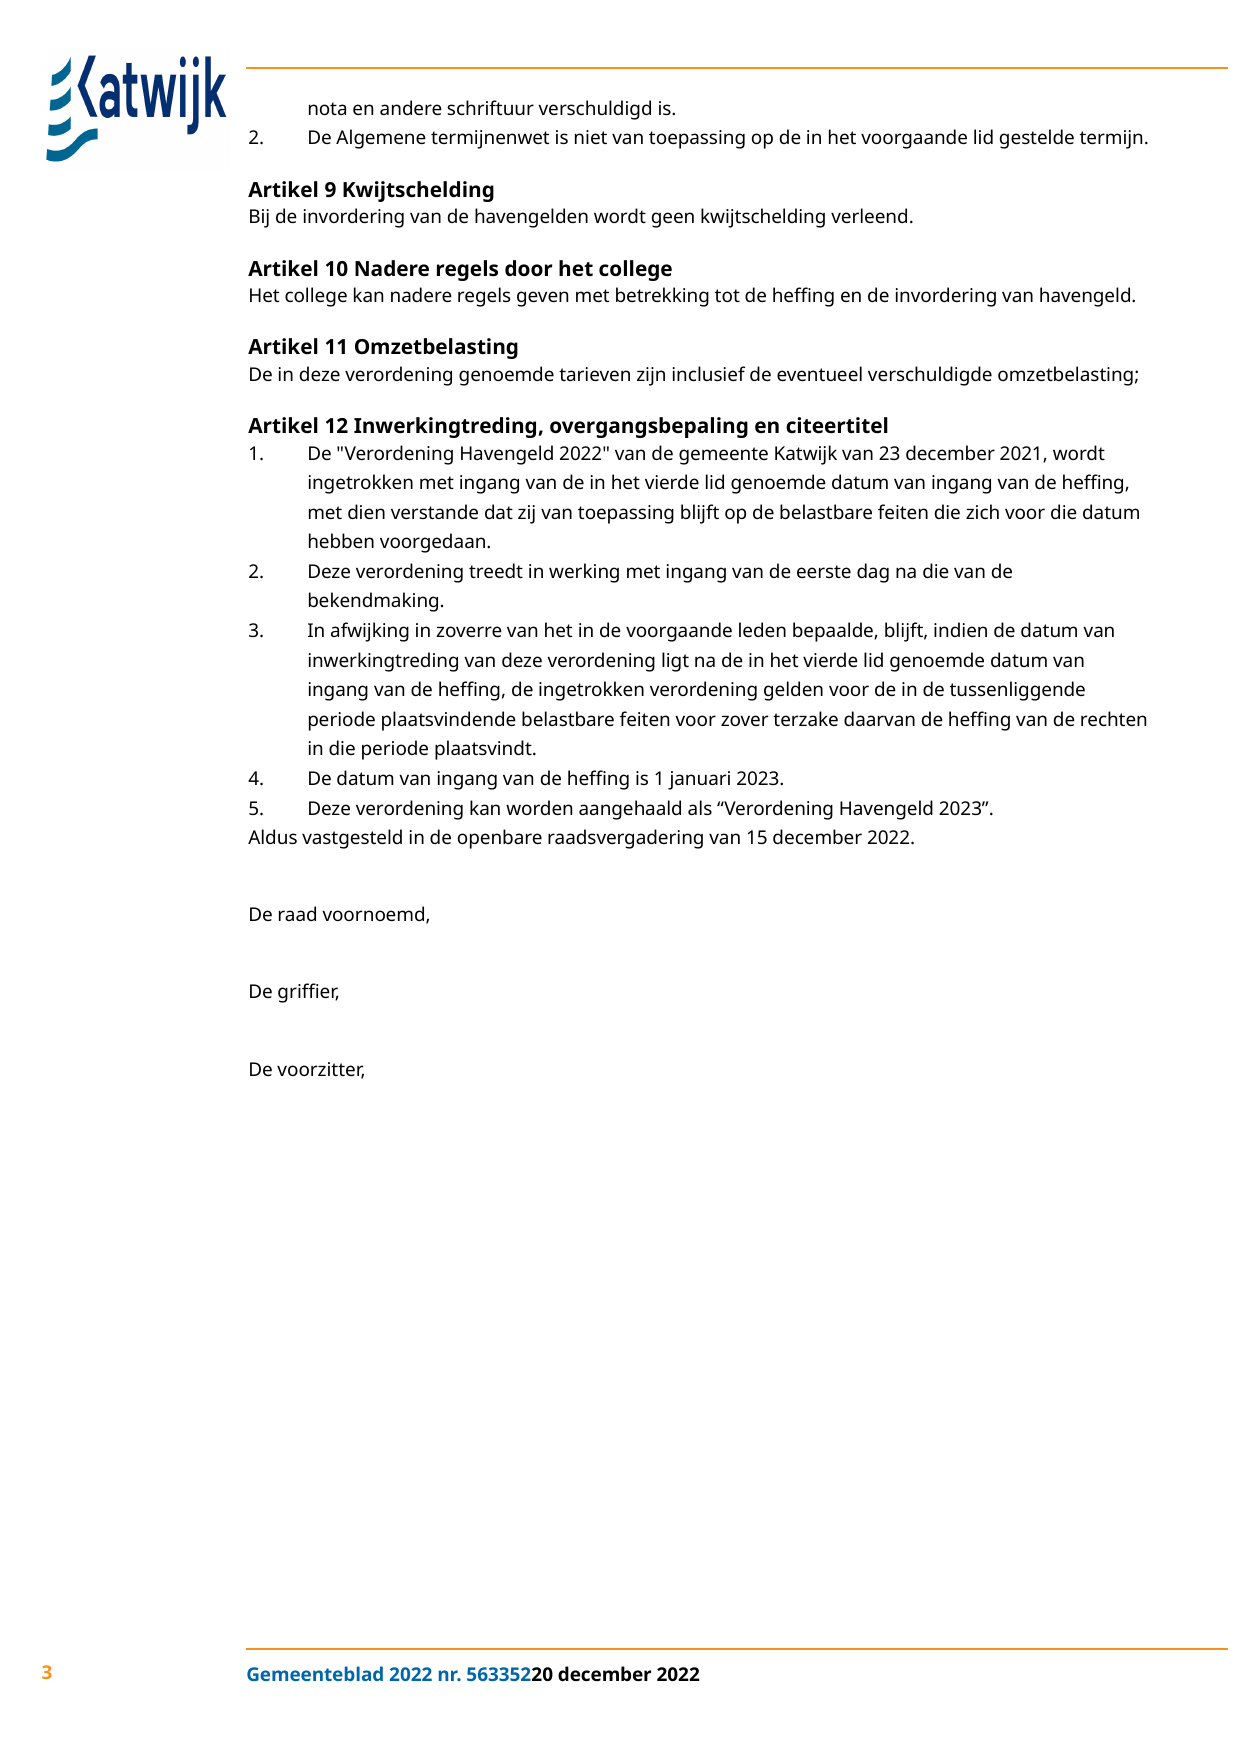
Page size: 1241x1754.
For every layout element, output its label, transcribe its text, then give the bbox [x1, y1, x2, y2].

text Artikel 11 Omzetbelasting [248, 332, 1152, 361]
text Artikel 12 Inwerkingtreding, overgangsbepaling en citeertitel [248, 411, 1152, 440]
text Artikel 10 Nadere regels door het college [248, 254, 1152, 282]
list Deze verordening treedt in werking met ingang van de eerste dag na die van de bekendmaking. [248, 558, 1152, 613]
text De voorzitter, [248, 1056, 1152, 1082]
picture [41, 47, 231, 172]
text De raad voornoemd, [248, 902, 1152, 927]
text Het college kan nadere regels geven met betrekking tot de heffing en de invordering van havengeld. [248, 282, 1152, 308]
text De in deze verordening genoemde tarieven zijn inclusief de eventueel verschuldigde omzetbelasting; [248, 361, 1152, 387]
list De "Verordening Havengeld 2022" van de gemeente Katwijk van 23 december 2021, wordt ingetrokken met ingang van de in het vierde lid genoemde datum van ingang van de heffing, met dien verstande dat zij van toepassing blijft op de belastbare feiten die zich voor die datum hebben voorgedaan. [248, 440, 1152, 554]
text Bij de invordering van de havengelden wordt geen kwijtschelding verleend. [248, 203, 1152, 229]
text Aldus vastgesteld in de openbare raadsvergadering van 15 december 2022. [248, 824, 1152, 850]
list De datum van ingang van de heffing is 1 januari 2023. [248, 765, 1152, 791]
list In afwijking in zoverre van het in de voorgaande leden bepaalde, blijft, indien de datum van inwerkingtreding van deze verordening ligt na de in het vierde lid genoemde datum van ingang van de heffing, de ingetrokken verordening gelden voor de in de tussenliggende periode plaatsvindende belastbare feiten voor zover terzake daarvan de heffing van de rechten in die periode plaatsvindt. [248, 617, 1152, 761]
list De Algemene termijnenwet is niet van toepassing op de in het voorgaande lid gestelde termijn. [248, 124, 1152, 150]
text Artikel 9 Kwijtschelding [248, 175, 1152, 203]
list Deze verordening kan worden aangehaald als “Verordening Havengeld 2023”. [248, 795, 1152, 821]
text De griffier, [248, 979, 1152, 1004]
list nota en andere schriftuur verschuldigd is. [248, 95, 1152, 121]
